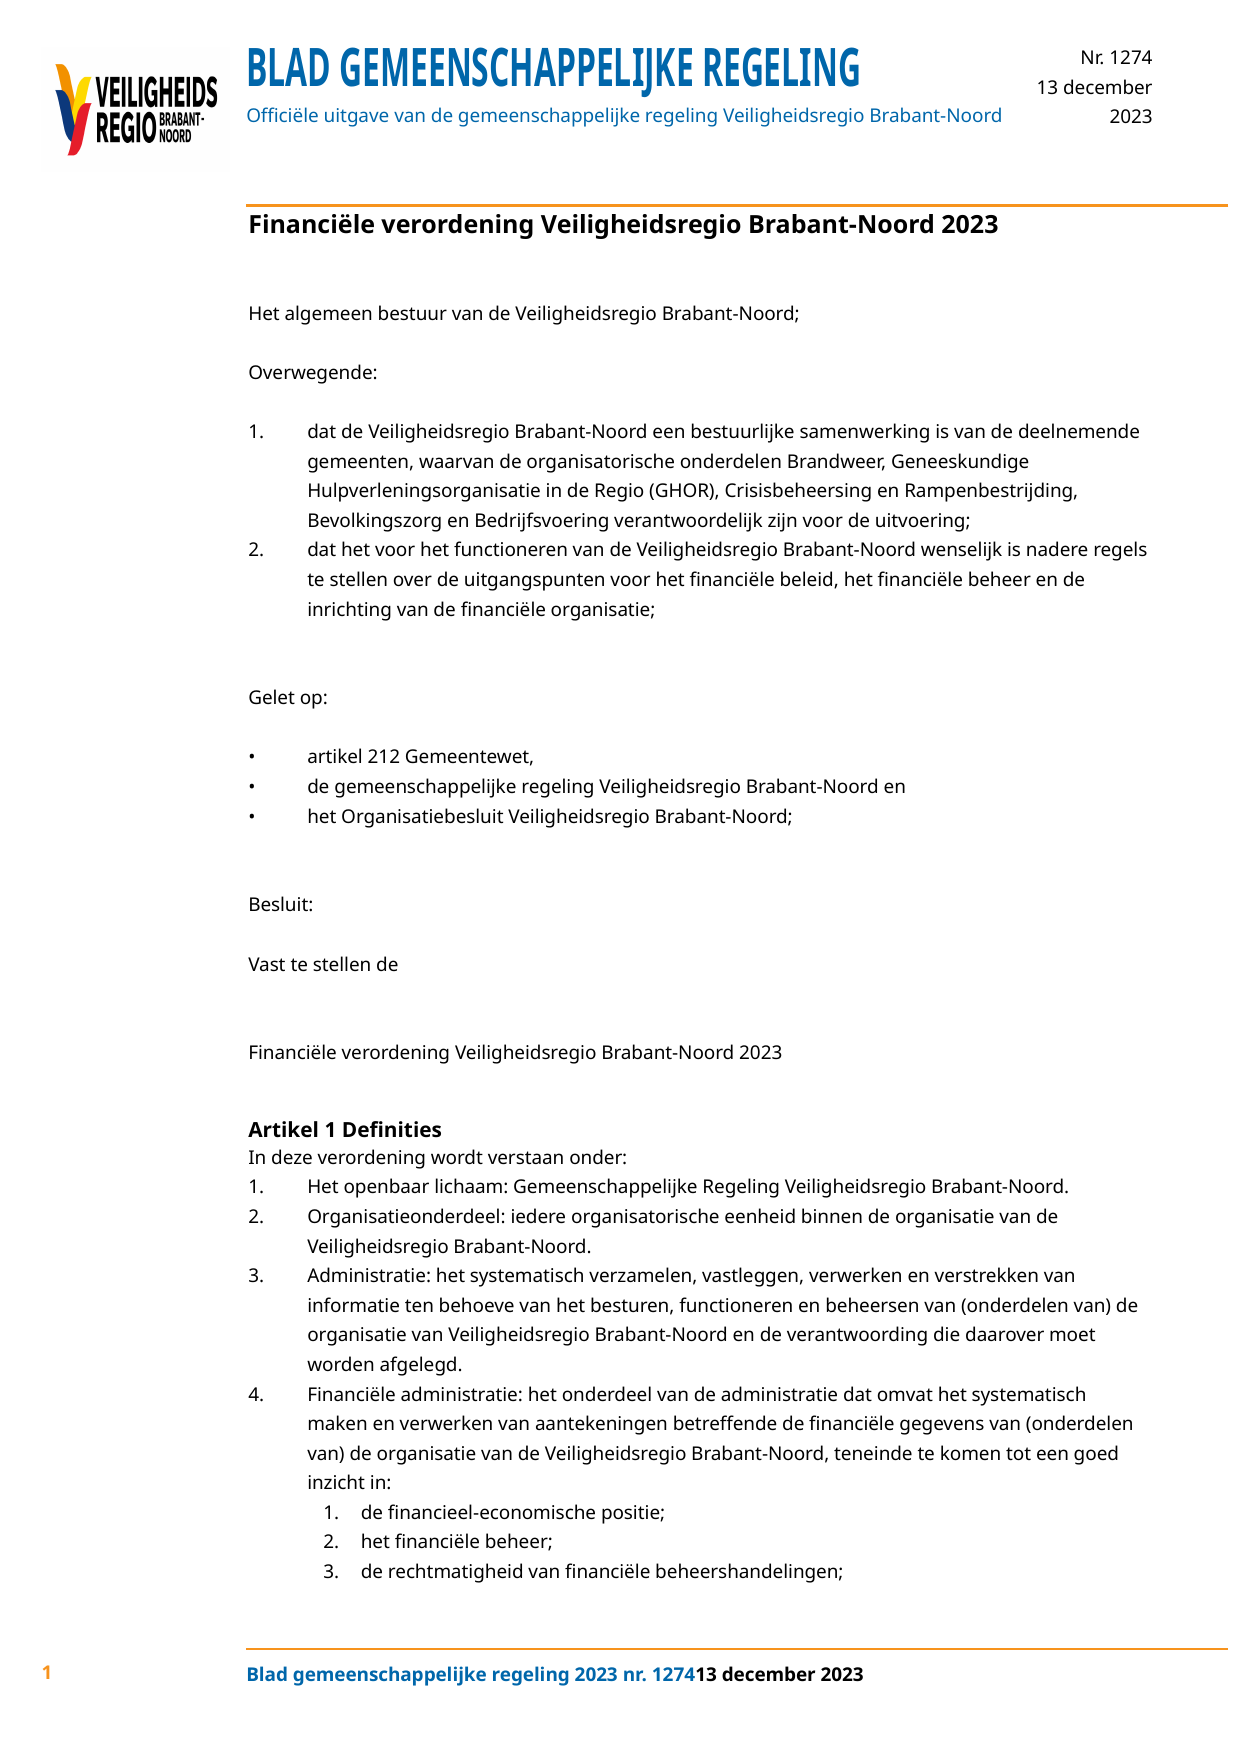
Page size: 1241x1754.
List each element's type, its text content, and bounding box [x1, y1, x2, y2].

text Besluit: [248, 892, 1152, 917]
list artikel 212 Gemeentewet, [248, 744, 1152, 769]
list Administratie: het systematisch verzamelen, vastleggen, verwerken en verstrekken van informatie ten behoeve van het besturen, functioneren en beheersen van (onderdelen van) de organisatie van Veiligheidsregio Brabant-Noord en de verantwoording die daarover moet worden afgelegd. [248, 1262, 1152, 1377]
text Het algemeen bestuur van de Veiligheidsregio Brabant-Noord; [248, 300, 1152, 326]
list Financiële administratie: het onderdeel van de administratie dat omvat het systematisch maken en verwerken van aantekeningen betreffende de financiële gegevens van (onderdelen van) de organisatie van de Veiligheidsregio Brabant-Noord, teneinde te komen tot een goed inzicht in: [248, 1381, 1152, 1495]
picture [41, 47, 231, 172]
list Organisatieonderdeel: iedere organisatorische eenheid binnen de organisatie van de Veiligheidsregio Brabant-Noord. [248, 1203, 1152, 1258]
text Financiële verordening Veiligheidsregio Brabant-Noord 2023 [248, 1039, 1152, 1065]
list Het openbaar lichaam: Gemeenschappelijke Regeling Veiligheidsregio Brabant-Noord. [248, 1174, 1152, 1199]
text Overwegende: [248, 359, 1152, 385]
list dat het voor het functioneren van de Veiligheidsregio Brabant-Noord wenselijk is nadere regels te stellen over de uitgangspunten voor het financiële beleid, het financiële beheer en de inrichting van de financiële organisatie; [248, 537, 1152, 621]
list de rechtmatigheid van financiële beheershandelingen; [323, 1558, 1152, 1584]
list het financiële beheer; [323, 1529, 1152, 1554]
text In deze verordening wordt verstaan onder: [248, 1144, 1152, 1170]
list dat de Veiligheidsregio Brabant-Noord een bestuurlijke samenwerking is van de deelnemende gemeenten, waarvan de organisatorische onderdelen Brandweer, Geneeskundige Hulpverleningsorganisatie in de Regio (GHOR), Crisisbeheersing en Rampenbestrijding, Bevolkingszorg en Bedrijfsvoering verantwoordelijk zijn voor de uitvoering; [248, 418, 1152, 533]
list het Organisatiebesluit Veiligheidsregio Brabant-Noord; [248, 803, 1152, 828]
list de financieel-economische positie; [323, 1499, 1152, 1525]
text Vast te stellen de [248, 951, 1152, 976]
text Artikel 1 Definities [248, 1116, 1152, 1144]
list de gemeenschappelijke regeling Veiligheidsregio Brabant-Noord en [248, 773, 1152, 799]
text Financiële verordening Veiligheidsregio Brabant-Noord 2023 [248, 207, 1152, 241]
text Gelet op: [248, 684, 1152, 710]
